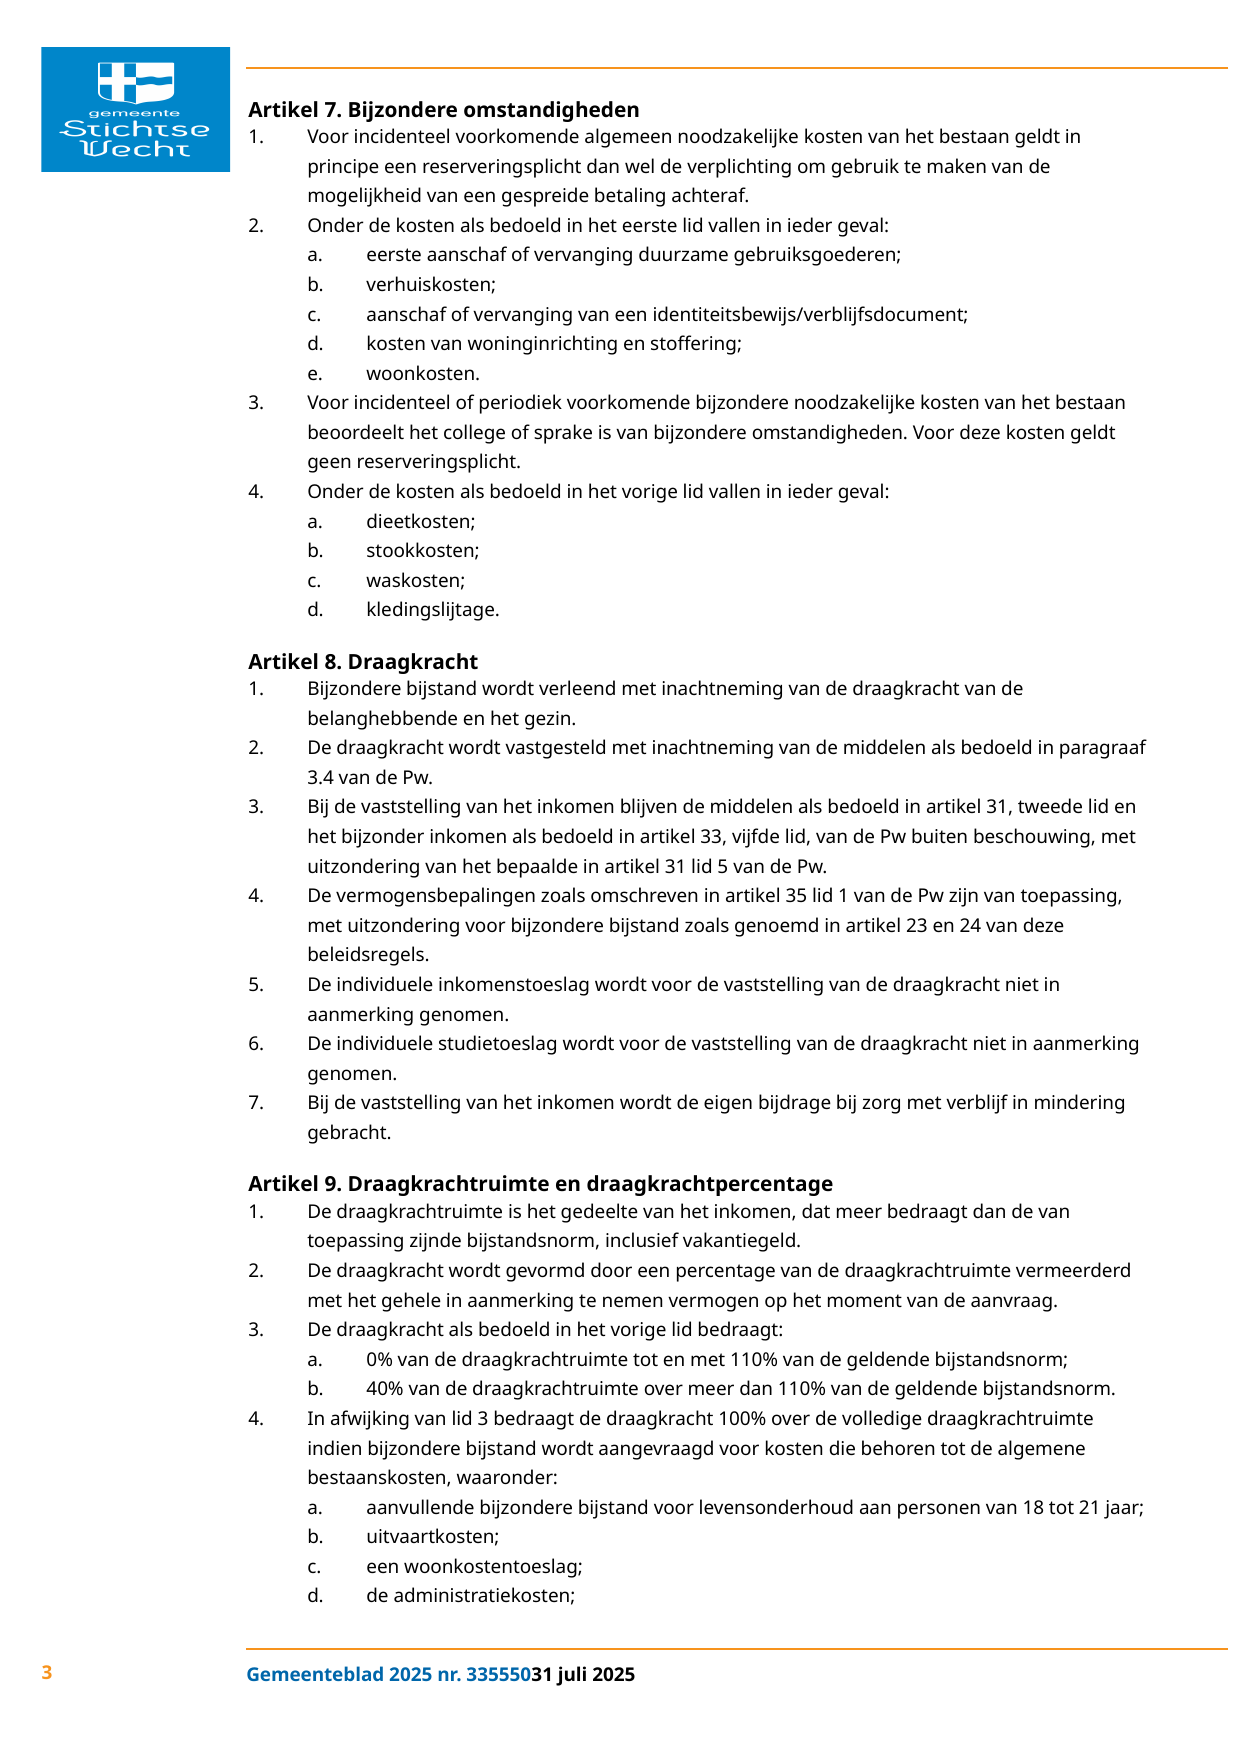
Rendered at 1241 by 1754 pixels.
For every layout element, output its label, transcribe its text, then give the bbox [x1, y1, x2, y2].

list stookkosten; [307, 537, 1152, 563]
list kledingslijtage. [307, 597, 1152, 622]
list de administratiekosten; [307, 1583, 1152, 1608]
list Voor incidenteel voorkomende algemeen noodzakelijke kosten van het bestaan geldt in principe een reserveringsplicht dan wel de verplichting om gebruik te maken van de mogelijkheid van een gespreide betaling achteraf. [248, 123, 1152, 208]
text Artikel 7. Bijzondere omstandigheden [248, 95, 1152, 123]
list kosten van woninginrichting en stoffering; [307, 330, 1152, 356]
list In afwijking van lid 3 bedraagt de draagkracht 100% over de volledige draagkrachtruimte indien bijzondere bijstand wordt aangevraagd voor kosten die behoren tot de algemene bestaanskosten, waaronder: [248, 1405, 1152, 1490]
list Bij de vaststelling van het inkomen blijven de middelen als bedoeld in artikel 31, tweede lid en het bijzonder inkomen als bedoeld in artikel 33, vijfde lid, van de Pw buiten beschouwing, met uitzondering van het bepaalde in artikel 31 lid 5 van de Pw. [248, 794, 1152, 879]
list aanvullende bijzondere bijstand voor levensonderhoud aan personen van 18 tot 21 jaar; [307, 1494, 1152, 1519]
list verhuiskosten; [307, 271, 1152, 297]
list Bij de vaststelling van het inkomen wordt de eigen bijdrage bij zorg met verblijf in mindering gebracht. [248, 1089, 1152, 1145]
list Voor incidenteel of periodiek voorkomende bijzondere noodzakelijke kosten van het bestaan beoordeelt het college of sprake is van bijzondere omstandigheden. Voor deze kosten geldt geen reserveringsplicht. [248, 389, 1152, 474]
list De individuele studietoeslag wordt voor de vaststelling van de draagkracht niet in aanmerking genomen. [248, 1030, 1152, 1086]
picture [99, 63, 135, 101]
list 40% van de draagkrachtruimte over meer dan 110% van de geldende bijstandsnorm. [307, 1376, 1152, 1401]
list De draagkracht als bedoeld in het vorige lid bedraagt: [248, 1316, 1152, 1342]
list De draagkracht wordt gevormd door een percentage van de draagkrachtruimte vermeerderd met het gehele in aanmerking te nemen vermogen op het moment van de aanvraag. [248, 1257, 1152, 1312]
list dieetkosten; [307, 508, 1152, 533]
list aanschaf of vervanging van een identiteitsbewijs/verblijfsdocument; [307, 301, 1152, 326]
list woonkosten. [307, 360, 1152, 386]
list De individuele inkomenstoeslag wordt voor de vaststelling van de draagkracht niet in aanmerking genomen. [248, 971, 1152, 1027]
text Artikel 8. Draagkracht [248, 647, 1152, 675]
list een woonkostentoeslag; [307, 1553, 1152, 1579]
picture [137, 63, 174, 103]
list waskosten; [307, 567, 1152, 593]
list eerste aanschaf of vervanging duurzame gebruiksgoederen; [307, 242, 1152, 267]
text Artikel 9. Draagkrachtruimte en draagkrachtpercentage [248, 1169, 1152, 1198]
list 0% van de draagkrachtruimte tot en met 110% van de geldende bijstandsnorm; [307, 1346, 1152, 1372]
list uitvaartkosten; [307, 1523, 1152, 1549]
list Onder de kosten als bedoeld in het eerste lid vallen in ieder geval: [248, 212, 1152, 238]
list Onder de kosten als bedoeld in het vorige lid vallen in ieder geval: [248, 478, 1152, 504]
list Bijzondere bijstand wordt verleend met inachtneming van de draagkracht van de belanghebbende en het gezin. [248, 675, 1152, 731]
list De draagkrachtruimte is het gedeelte van het inkomen, dat meer bedraagt dan de van toepassing zijnde bijstandsnorm, inclusief vakantiegeld. [248, 1198, 1152, 1253]
list De draagkracht wordt vastgesteld met inachtneming van de middelen als bedoeld in paragraaf 3.4 van de Pw. [248, 734, 1152, 790]
list De vermogensbepalingen zoals omschreven in artikel 35 lid 1 van de Pw zijn van toepassing, met uitzondering voor bijzondere bijstand zoals genoemd in artikel 23 en 24 van deze beleidsregels. [248, 882, 1152, 967]
